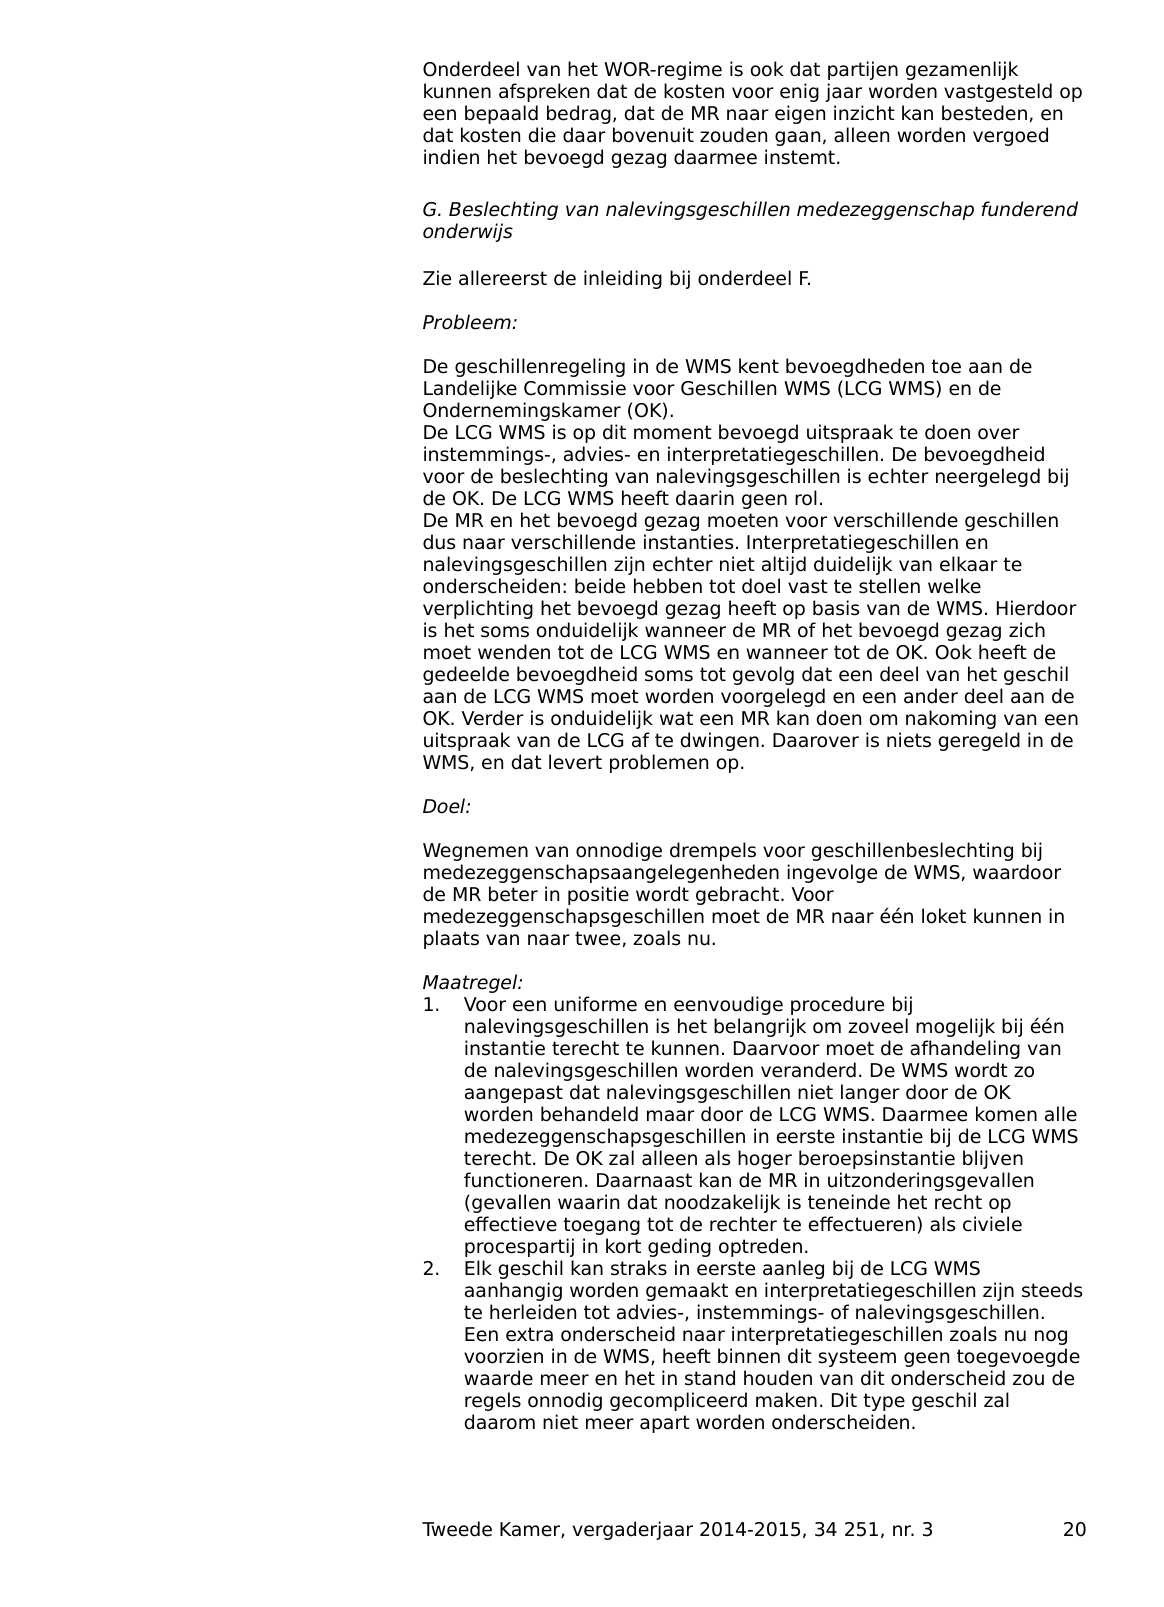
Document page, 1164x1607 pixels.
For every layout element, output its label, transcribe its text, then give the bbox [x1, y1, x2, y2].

subtitle Doel: [422, 796, 1087, 818]
subtitle Probleem: [422, 312, 1087, 334]
text Onderdeel van het WOR-regime is ook dat partijen gezamenlijk kunnen afspreken dat de kosten voor enig jaar worden vastgesteld op een bepaald bedrag, dat de MR naar eigen inzicht kan besteden, en dat kosten die daar bovenuit zouden gaan, alleen worden vergoed indien het bevoegd gezag daarmee instemt. [422, 59, 1087, 169]
text 2. Elk geschil kan straks in eerste aanleg bij de LCG WMS aanhangig worden gemaakt en interpretatiegeschillen zijn steeds te herleiden tot advies-, instemmings- of nalevingsgeschillen. Een extra onderscheid naar interpretatiegeschillen zoals nu nog voorzien in de WMS, heeft binnen dit systeem geen toegevoegde waarde meer en het in stand houden van dit onderscheid zou de regels onnodig gecompliceerd maken. Dit type geschil zal daarom niet meer apart worden onderscheiden. [422, 1258, 1087, 1434]
text 1. Voor een uniforme en eenvoudige procedure bij nalevingsgeschillen is het belangrijk om zoveel mogelijk bij één instantie terecht te kunnen. Daarvoor moet de afhandeling van de nalevingsgeschillen worden veranderd. De WMS wordt zo aangepast dat nalevingsgeschillen niet langer door de OK worden behandeld maar door de LCG WMS. Daarmee komen alle medezeggenschapsgeschillen in eerste instantie bij de LCG WMS terecht. De OK zal alleen als hoger beroepsinstantie blijven functioneren. Daarnaast kan de MR in uitzonderingsgevallen (gevallen waarin dat noodzakelijk is teneinde het recht op effectieve toegang tot de rechter te effectueren) als civiele procespartij in kort geding optreden. [422, 994, 1087, 1258]
text De LCG WMS is op dit moment bevoegd uitspraak te doen over instemmings-, advies- en interpretatiegeschillen. De bevoegdheid voor de beslechting van nalevingsgeschillen is echter neergelegd bij de OK. De LCG WMS heeft daarin geen rol. [422, 422, 1087, 510]
text Wegnemen van onnodige drempels voor geschillenbeslechting bij medezeggenschapsaangelegenheden ingevolge de WMS, waardoor de MR beter in positie wordt gebracht. Voor medezeggenschapsgeschillen moet de MR naar één loket kunnen in plaats van naar twee, zoals nu. [422, 840, 1087, 950]
subtitle G. Beslechting van nalevingsgeschillen medezeggenschap funderend onderwijs [422, 199, 1087, 243]
subtitle Maatregel: [422, 972, 1087, 994]
text Zie allereerst de inleiding bij onderdeel F. [422, 268, 1087, 290]
text De geschillenregeling in de WMS kent bevoegdheden toe aan de Landelijke Commissie voor Geschillen WMS (LCG WMS) en de Ondernemingskamer (OK). [422, 356, 1087, 422]
text De MR en het bevoegd gezag moeten voor verschillende geschillen dus naar verschillende instanties. Interpretatiegeschillen en nalevingsgeschillen zijn echter niet altijd duidelijk van elkaar te onderscheiden: beide hebben tot doel vast te stellen welke verplichting het bevoegd gezag heeft op basis van de WMS. Hierdoor is het soms onduidelijk wanneer de MR of het bevoegd gezag zich moet wenden tot de LCG WMS en wanneer tot de OK. Ook heeft de gedeelde bevoegdheid soms tot gevolg dat een deel van het geschil aan de LCG WMS moet worden voorgelegd en een ander deel aan de OK. Verder is onduidelijk wat een MR kan doen om nakoming van een uitspraak van de LCG af te dwingen. Daarover is niets geregeld in de WMS, en dat levert problemen op. [422, 510, 1087, 774]
